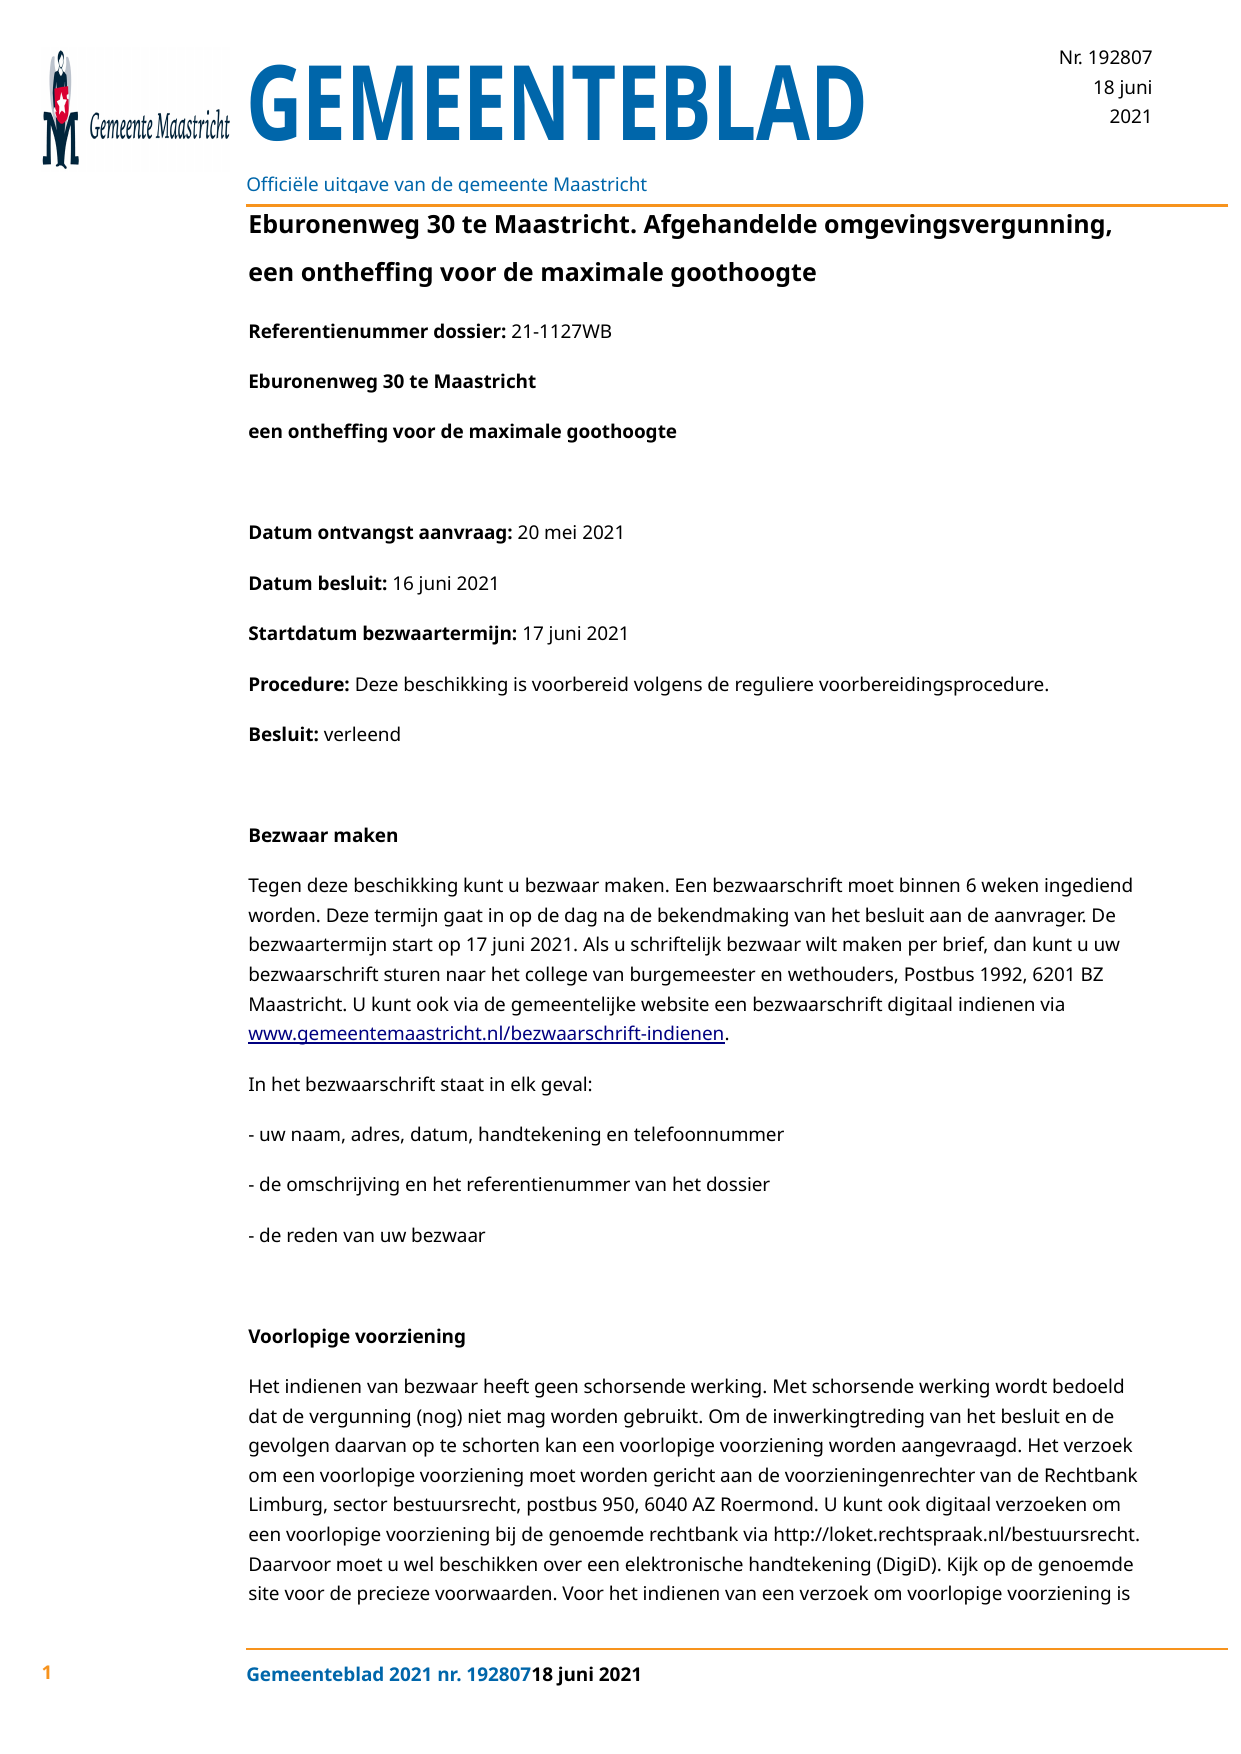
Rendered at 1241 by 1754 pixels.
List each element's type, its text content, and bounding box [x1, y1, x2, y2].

text - de reden van uw bezwaar [248, 1222, 1152, 1248]
text Tegen deze beschikking kunt u bezwaar maken. Een bezwaarschrift moet binnen 6 weken ingediend worden. Deze termijn gaat in op de dag na de bekendmaking van het besluit aan de aanvrager. De bezwaartermijn start op 17 juni 2021. Als u schriftelijk bezwaar wilt maken per brief, dan kunt u uw bezwaarschrift sturen naar het college van burgemeester en wethouders, Postbus 1992, 6201 BZ Maastricht. U kunt ook via de gemeentelijke website een bezwaarschrift digitaal indienen via www.gemeentemaastricht.nl/bezwaarschrift-indienen. [248, 872, 1152, 1046]
text Bezwaar maken [248, 822, 1152, 848]
text Het indienen van bezwaar heeft geen schorsende werking. Met schorsende werking wordt bedoeld dat de vergunning (nog) niet mag worden gebruikt. Om de inwerkingtreding van het besluit en de gevolgen daarvan op te schorten kan een voorlopige voorziening worden aangevraagd. Het verzoek om een voorlopige voorziening moet worden gericht aan de voorzieningenrechter van de Rechtbank Limburg, sector bestuursrecht, postbus 950, 6040 AZ Roermond. U kunt ook digitaal verzoeken om een voorlopige voorziening bij de genoemde rechtbank via http://loket.rechtspraak.nl/bestuursrecht. Daarvoor moet u wel beschikken over een elektronische handtekening (DigiD). Kijk op de genoemde site voor de precieze voorwaarden. Voor het indienen van een verzoek om voorlopige voorziening is [248, 1373, 1152, 1606]
text Startdatum bezwaartermijn: 17 juni 2021 [248, 620, 1152, 646]
text - de omschrijving en het referentienummer van het dossier [248, 1172, 1152, 1197]
text Datum ontvangst aanvraag: 20 mei 2021 [248, 519, 1152, 545]
text - uw naam, adres, datum, handtekening en telefoonnummer [248, 1121, 1152, 1147]
text Referentienummer dossier: 21-1127WB [248, 318, 1152, 344]
picture [41, 47, 231, 172]
text Besluit: verleend [248, 721, 1152, 747]
text Eburonenweg 30 te Maastricht. Afgehandelde omgevingsvergunning, een ontheffing voor de maximale goothoogte [248, 207, 1152, 288]
text Datum besluit: 16 juni 2021 [248, 570, 1152, 596]
text In het bezwaarschrift staat in elk geval: [248, 1071, 1152, 1097]
text Eburonenweg 30 te Maastricht [248, 368, 1152, 394]
text Procedure: Deze beschikking is voorbereid volgens de reguliere voorbereidingsprocedure. [248, 671, 1152, 697]
text een ontheffing voor de maximale goothoogte [248, 419, 1152, 444]
text Voorlopige voorziening [248, 1323, 1152, 1349]
